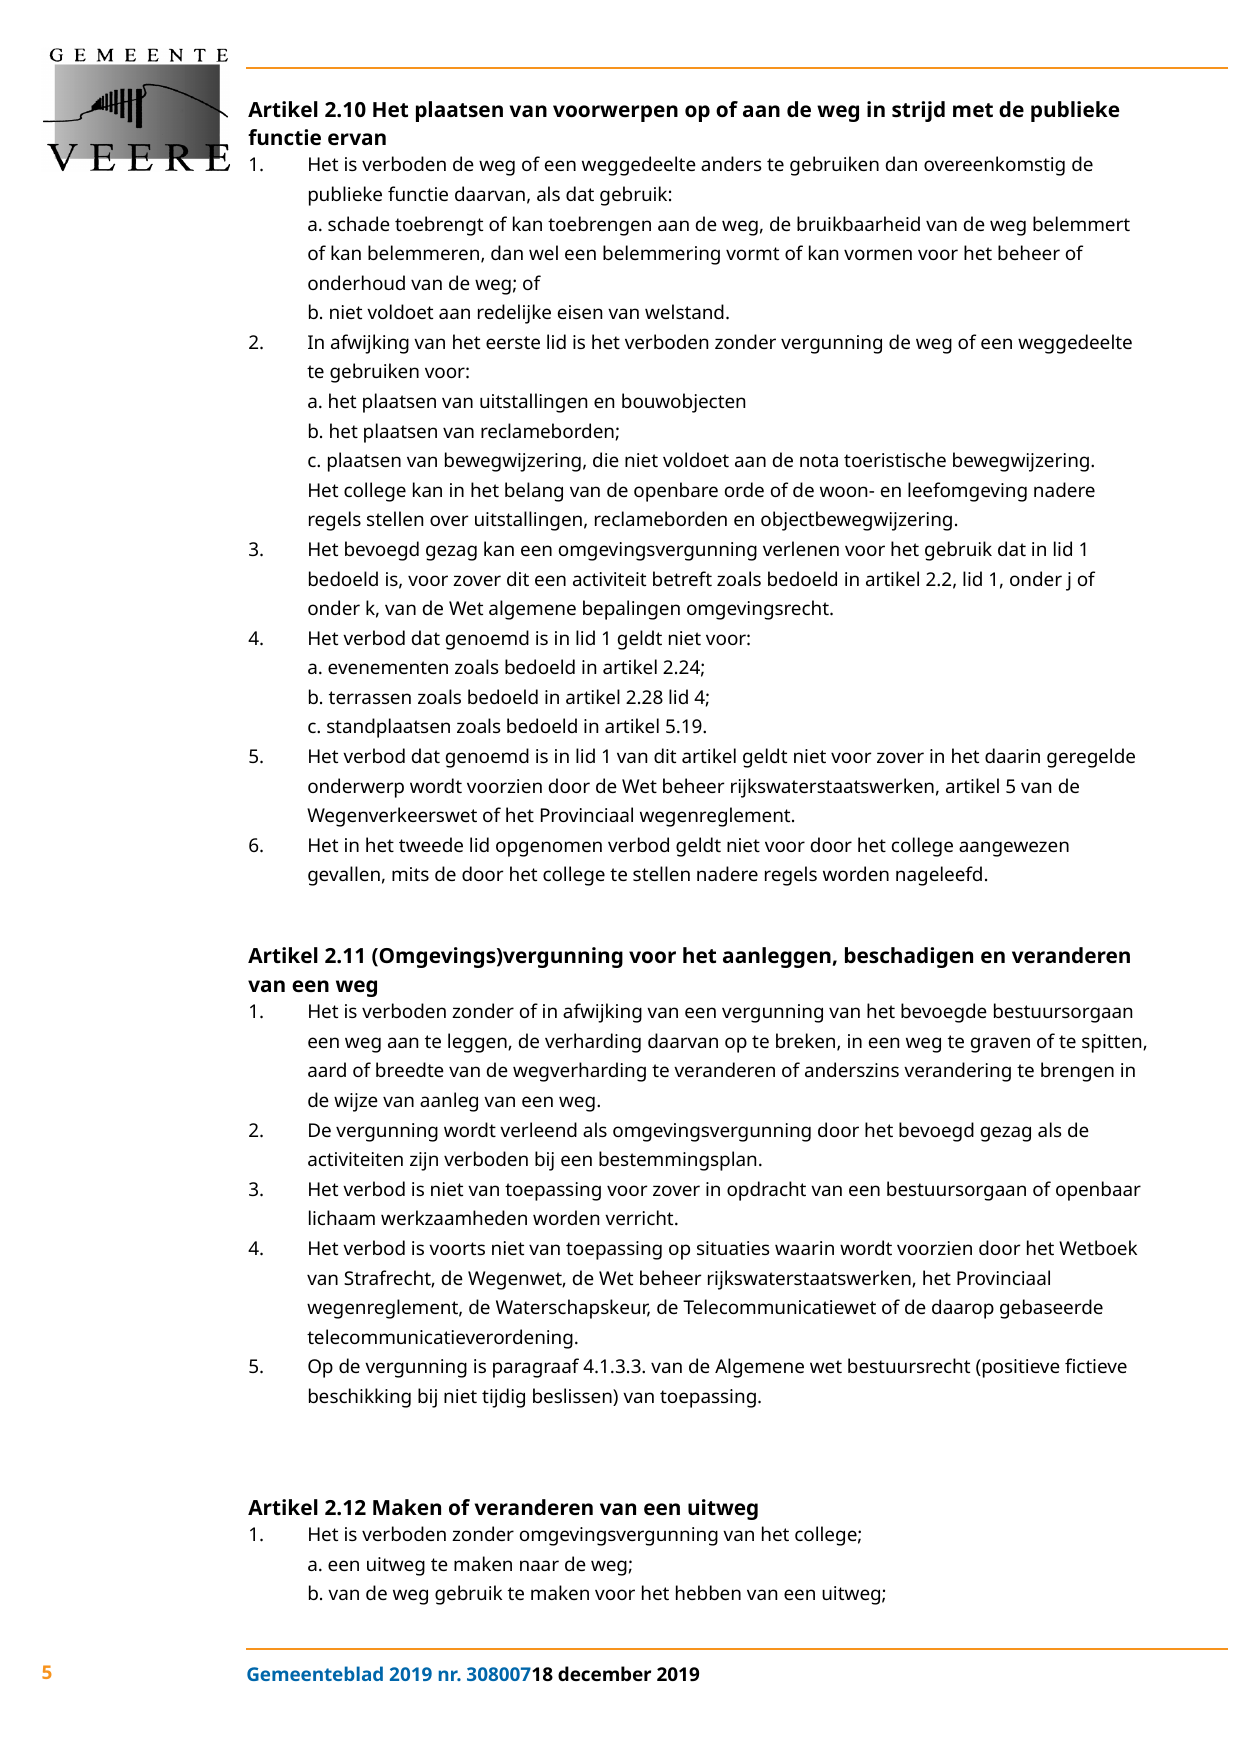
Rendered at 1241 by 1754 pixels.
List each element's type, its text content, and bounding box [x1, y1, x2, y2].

list a. evenementen zoals bedoeld in artikel 2.24; [248, 654, 1152, 680]
list c. standplaatsen zoals bedoeld in artikel 5.19. [248, 714, 1152, 739]
list c. plaatsen van bewegwijzering, die niet voldoet aan de nota toeristische bewegwijzering. [248, 447, 1152, 473]
list Het verbod dat genoemd is in lid 1 van dit artikel geldt niet voor zover in het daarin geregelde onderwerp wordt voorzien door de Wet beheer rijkswaterstaatswerken, artikel 5 van de Wegenverkeerswet of het Provinciaal wegenreglement. [248, 743, 1152, 828]
list In afwijking van het eerste lid is het verboden zonder vergunning de weg of een weggedeelte te gebruiken voor: [248, 329, 1152, 384]
list Het college kan in het belang van de openbare orde of de woon- en leefomgeving nadere regels stellen over uitstallingen, reclameborden en objectbewegwijzering. [248, 477, 1152, 532]
list a. een uitweg te maken naar de weg; [248, 1551, 1152, 1576]
list Het verbod dat genoemd is in lid 1 geldt niet voor: [248, 625, 1152, 651]
list Het is verboden zonder of in afwijking van een vergunning van het bevoegde bestuursorgaan een weg aan te leggen, de verharding daarvan op te breken, in een weg te graven of te spitten, aard of breedte van de wegverharding te veranderen of anderszins verandering te brengen in de wijze van aanleg van een weg. [248, 998, 1152, 1113]
list Het bevoegd gezag kan een omgevingsvergunning verlenen voor het gebruik dat in lid 1 bedoeld is, voor zover dit een activiteit betreft zoals bedoeld in artikel 2.2, lid 1, onder j of onder k, van de Wet algemene bepalingen omgevingsrecht. [248, 536, 1152, 621]
list Het is verboden de weg of een weggedeelte anders te gebruiken dan overeenkomstig de publieke functie daarvan, als dat gebruik: [248, 152, 1152, 207]
text Artikel 2.12 Maken of veranderen van een uitweg [248, 1493, 1152, 1521]
list De vergunning wordt verleend als omgevingsvergunning door het bevoegd gezag als de activiteiten zijn verboden bij een bestemmingsplan. [248, 1117, 1152, 1172]
list a. schade toebrengt of kan toebrengen aan de weg, de bruikbaarheid van de weg belemmert of kan belemmeren, dan wel een belemmering vormt of kan vormen voor het beheer of onderhoud van de weg; of [248, 211, 1152, 296]
list Het is verboden zonder omgevingsvergunning van het college; [248, 1521, 1152, 1547]
list b. van de weg gebruik te maken voor het hebben van een uitweg; [248, 1580, 1152, 1606]
text Artikel 2.11 (Omgevings)vergunning voor het aanleggen, beschadigen en veranderen van een weg [248, 942, 1152, 998]
list Op de vergunning is paragraaf 4.1.3.3. van de Algemene wet bestuursrecht (positieve fictieve beschikking bij niet tijdig beslissen) van toepassing. [248, 1353, 1152, 1409]
list Het in het tweede lid opgenomen verbod geldt niet voor door het college aangewezen gevallen, mits de door het college te stellen nadere regels worden nageleefd. [248, 832, 1152, 887]
text Artikel 2.10 Het plaatsen van voorwerpen op of aan de weg in strijd met de publieke functie ervan [248, 95, 1152, 152]
picture [41, 47, 231, 172]
list Het verbod is voorts niet van toepassing op situaties waarin wordt voorzien door het Wetboek van Strafrecht, de Wegenwet, de Wet beheer rijkswaterstaatswerken, het Provinciaal wegenreglement, de Waterschapskeur, de Telecommunicatiewet of de daarop gebaseerde telecommunicatieverordening. [248, 1235, 1152, 1350]
list Het verbod is niet van toepassing voor zover in opdracht van een bestuursorgaan of openbaar lichaam werkzaamheden worden verricht. [248, 1176, 1152, 1231]
list b. het plaatsen van reclameborden; [248, 418, 1152, 444]
list b. terrassen zoals bedoeld in artikel 2.28 lid 4; [248, 684, 1152, 710]
list b. niet voldoet aan redelijke eisen van welstand. [248, 299, 1152, 325]
list a. het plaatsen van uitstallingen en bouwobjecten [248, 388, 1152, 414]
